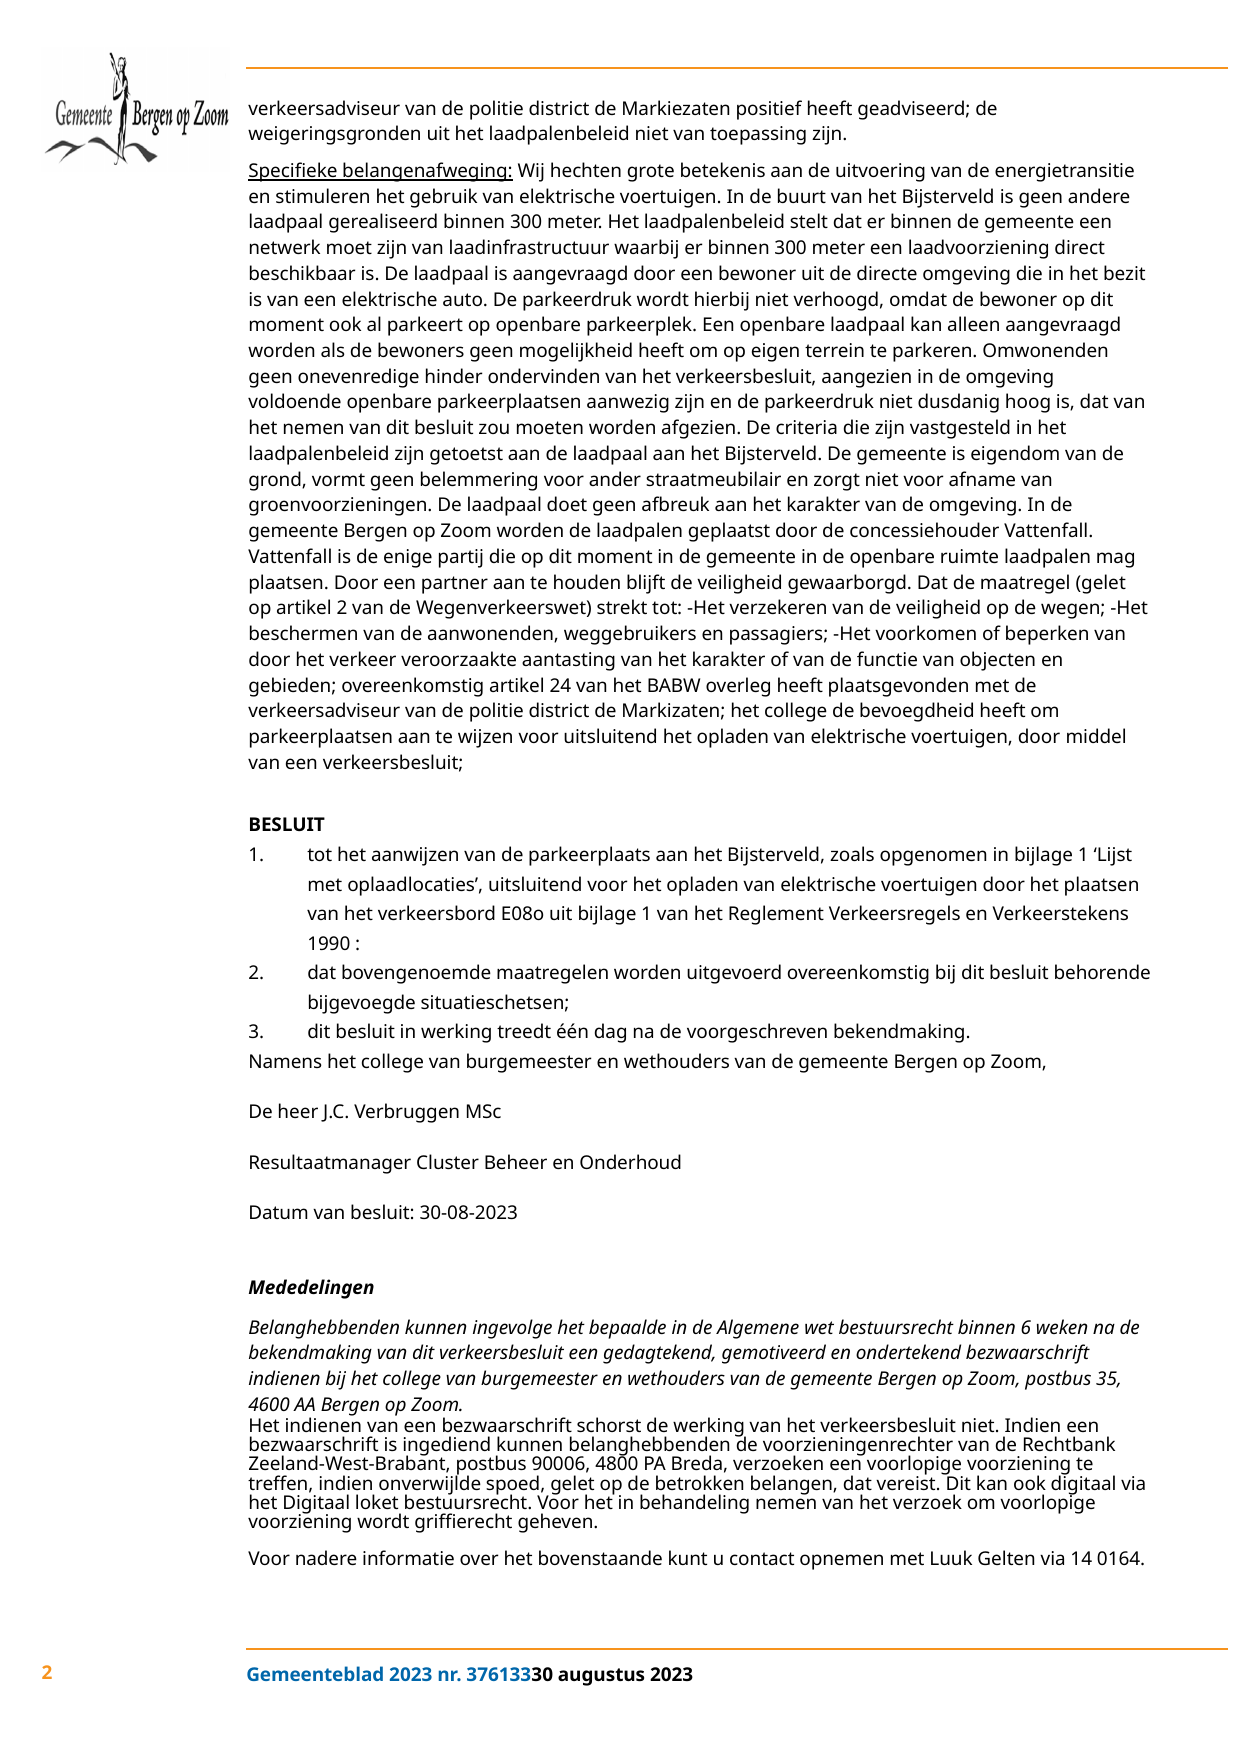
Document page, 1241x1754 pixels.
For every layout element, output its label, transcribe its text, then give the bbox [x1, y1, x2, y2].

text Voor nadere informatie over het bovenstaande kunt u contact opnemen met Luuk Gelten via 14 0164. [248, 1550, 1152, 1569]
text Resultaatmanager Cluster Beheer en Onderhoud [248, 1149, 1152, 1175]
text Datum van besluit: 30-08-2023 [248, 1199, 1152, 1225]
picture [41, 47, 231, 172]
list dat bovengenoemde maatregelen worden uitgevoerd overeenkomstig bij dit besluit behorende bijgevoegde situatieschetsen; [248, 959, 1152, 1015]
text verkeersadviseur van de politie district de Markiezaten positief heeft geadviseerd; de weigeringsgronden uit het laadpalenbeleid niet van toepassing zijn. [248, 95, 1152, 146]
text Mededelingen [248, 1274, 1152, 1300]
text Belanghebbenden kunnen ingevolge het bepaalde in de Algemene wet bestuursrecht binnen 6 weken na de bekendmaking van dit verkeersbesluit een gedagtekend, gemotiveerd en ondertekend bezwaarschrift indienen bij het college van burgemeester en wethouders van de gemeente Bergen op Zoom, postbus 35, 4600 AA Bergen op Zoom. [248, 1314, 1152, 1417]
list tot het aanwijzen van de parkeerplaats aan het Bijsterveld, zoals opgenomen in bijlage 1 ‘Lijst met oplaadlocaties’, uitsluitend voor het opladen van elektrische voertuigen door het plaatsen van het verkeersbord E08o uit bijlage 1 van het Reglement Verkeersregels en Verkeerstekens 1990 : [248, 841, 1152, 956]
text De heer J.C. Verbruggen MSc [248, 1099, 1152, 1124]
text Het indienen van een bezwaarschrift schorst de werking van het verkeersbesluit niet. Indien een bezwaarschrift is ingediend kunnen belanghebbenden de voorzieningenrechter van de Rechtbank Zeeland-West-Brabant, postbus 90006, 4800 PA Breda, verzoeken een voorlopige voorziening te treffen, indien onverwijlde spoed, gelet op de betrokken belangen, dat vereist. Dit kan ook digitaal via het Digitaal loket bestuursrecht. Voor het in behandeling nemen van het verzoek om voorlopige voorziening wordt griffierecht geheven. [248, 1417, 1152, 1532]
text Namens het college van burgemeester en wethouders van de gemeente Bergen op Zoom, [248, 1048, 1152, 1074]
list dit besluit in werking treedt één dag na de voorgeschreven bekendmaking. [248, 1019, 1152, 1044]
text Specifieke belangenafweging: Wij hechten grote betekenis aan de uitvoering van de energietransitie en stimuleren het gebruik van elektrische voertuigen. In de buurt van het Bijsterveld is geen andere laadpaal gerealiseerd binnen 300 meter. Het laadpalenbeleid stelt dat er binnen de gemeente een netwerk moet zijn van laadinfrastructuur waarbij er binnen 300 meter een laadvoorziening direct beschikbaar is. De laadpaal is aangevraagd door een bewoner uit de directe omgeving die in het bezit is van een elektrische auto. De parkeerdruk wordt hierbij niet verhoogd, omdat de bewoner op dit moment ook al parkeert op openbare parkeerplek. Een openbare laadpaal kan alleen aangevraagd worden als de bewoners geen mogelijkheid heeft om op eigen terrein te parkeren. Omwonenden geen onevenredige hinder ondervinden van het verkeersbesluit, aangezien in de omgeving voldoende openbare parkeerplaatsen aanwezig zijn en de parkeerdruk niet dusdanig hoog is, dat van het nemen van dit besluit zou moeten worden afgezien. De criteria die zijn vastgesteld in het laadpalenbeleid zijn getoetst aan de laadpaal aan het Bijsterveld. De gemeente is eigendom van de grond, vormt geen belemmering voor ander straatmeubilair en zorgt niet voor afname van groenvoorzieningen. De laadpaal doet geen afbreuk aan het karakter van de omgeving. In de gemeente Bergen op Zoom worden de laadpalen geplaatst door de concessiehouder Vattenfall. Vattenfall is de enige partij die op dit moment in de gemeente in de openbare ruimte laadpalen mag plaatsen. Door een partner aan te houden blijft de veiligheid gewaarborgd. Dat de maatregel (gelet op artikel 2 van de Wegenverkeerswet) strekt tot: -Het verzekeren van de veiligheid op de wegen; -Het beschermen van de aanwonenden, weggebruikers en passagiers; -Het voorkomen of beperken van door het verkeer veroorzaakte aantasting van het karakter of van de functie van objecten en gebieden; overeenkomstig artikel 24 van het BABW overleg heeft plaatsgevonden met de verkeersadviseur van de politie district de Markizaten; het college de bevoegdheid heeft om parkeerplaatsen aan te wijzen voor uitsluitend het opladen van elektrische voertuigen, door middel van een verkeersbesluit; [248, 157, 1152, 775]
text BESLUIT [248, 812, 1152, 837]
